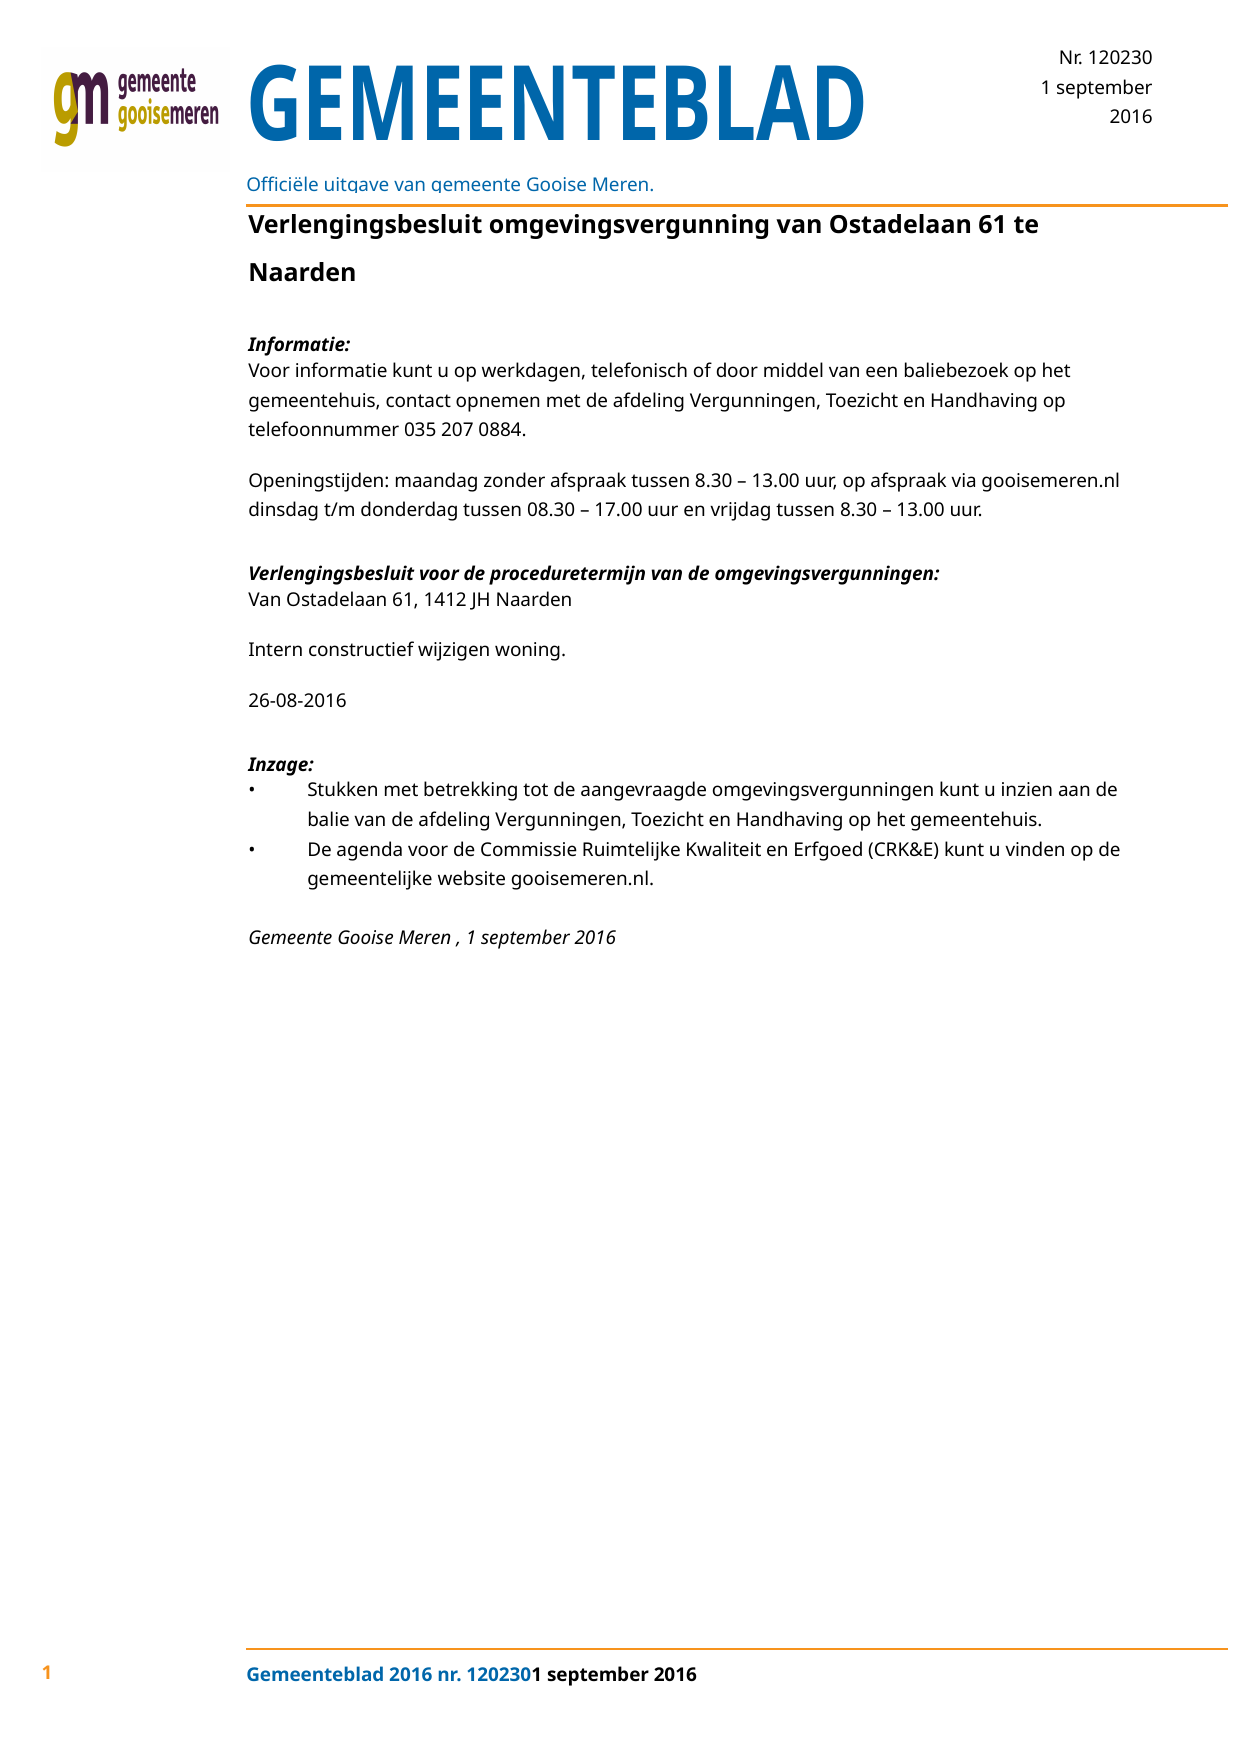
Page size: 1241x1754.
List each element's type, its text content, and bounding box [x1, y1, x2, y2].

text Van Ostadelaan 61, 1412 JH Naarden [248, 586, 1152, 612]
text Openingstijden: maandag zonder afspraak tussen 8.30 – 13.00 uur, op afspraak via gooisemeren.nl dinsdag t/m donderdag tussen 08.30 – 17.00 uur en vrijdag tussen 8.30 – 13.00 uur. [248, 467, 1152, 522]
text Informatie: [248, 331, 1152, 357]
list Stukken met betrekking tot de aangevraagde omgevingsvergunningen kunt u inzien aan de balie van de afdeling Vergunningen, Toezicht en Handhaving op het gemeentehuis. [248, 777, 1152, 832]
list De agenda voor de Commissie Ruimtelijke Kwaliteit en Erfgoed (CRK&E) kunt u vinden op de gemeentelijke website gooisemeren.nl. [248, 836, 1152, 891]
text Verlengingsbesluit omgevingsvergunning van Ostadelaan 61 te Naarden [248, 207, 1152, 288]
text Voor informatie kunt u op werkdagen, telefonisch of door middel van een baliebezoek op het gemeentehuis, contact opnemen met de afdeling Vergunningen, Toezicht en Handhaving op telefoonnummer 035 207 0884. [248, 357, 1152, 442]
picture [41, 47, 231, 172]
text Intern constructief wijzigen woning. [248, 636, 1152, 662]
text Verlengingsbesluit voor de proceduretermijn van de omgevingsvergunningen: [248, 560, 1152, 586]
text Gemeente Gooise Meren , 1 september 2016 [248, 924, 1152, 950]
text 26-08-2016 [248, 687, 1152, 713]
text Inzage: [248, 751, 1152, 777]
